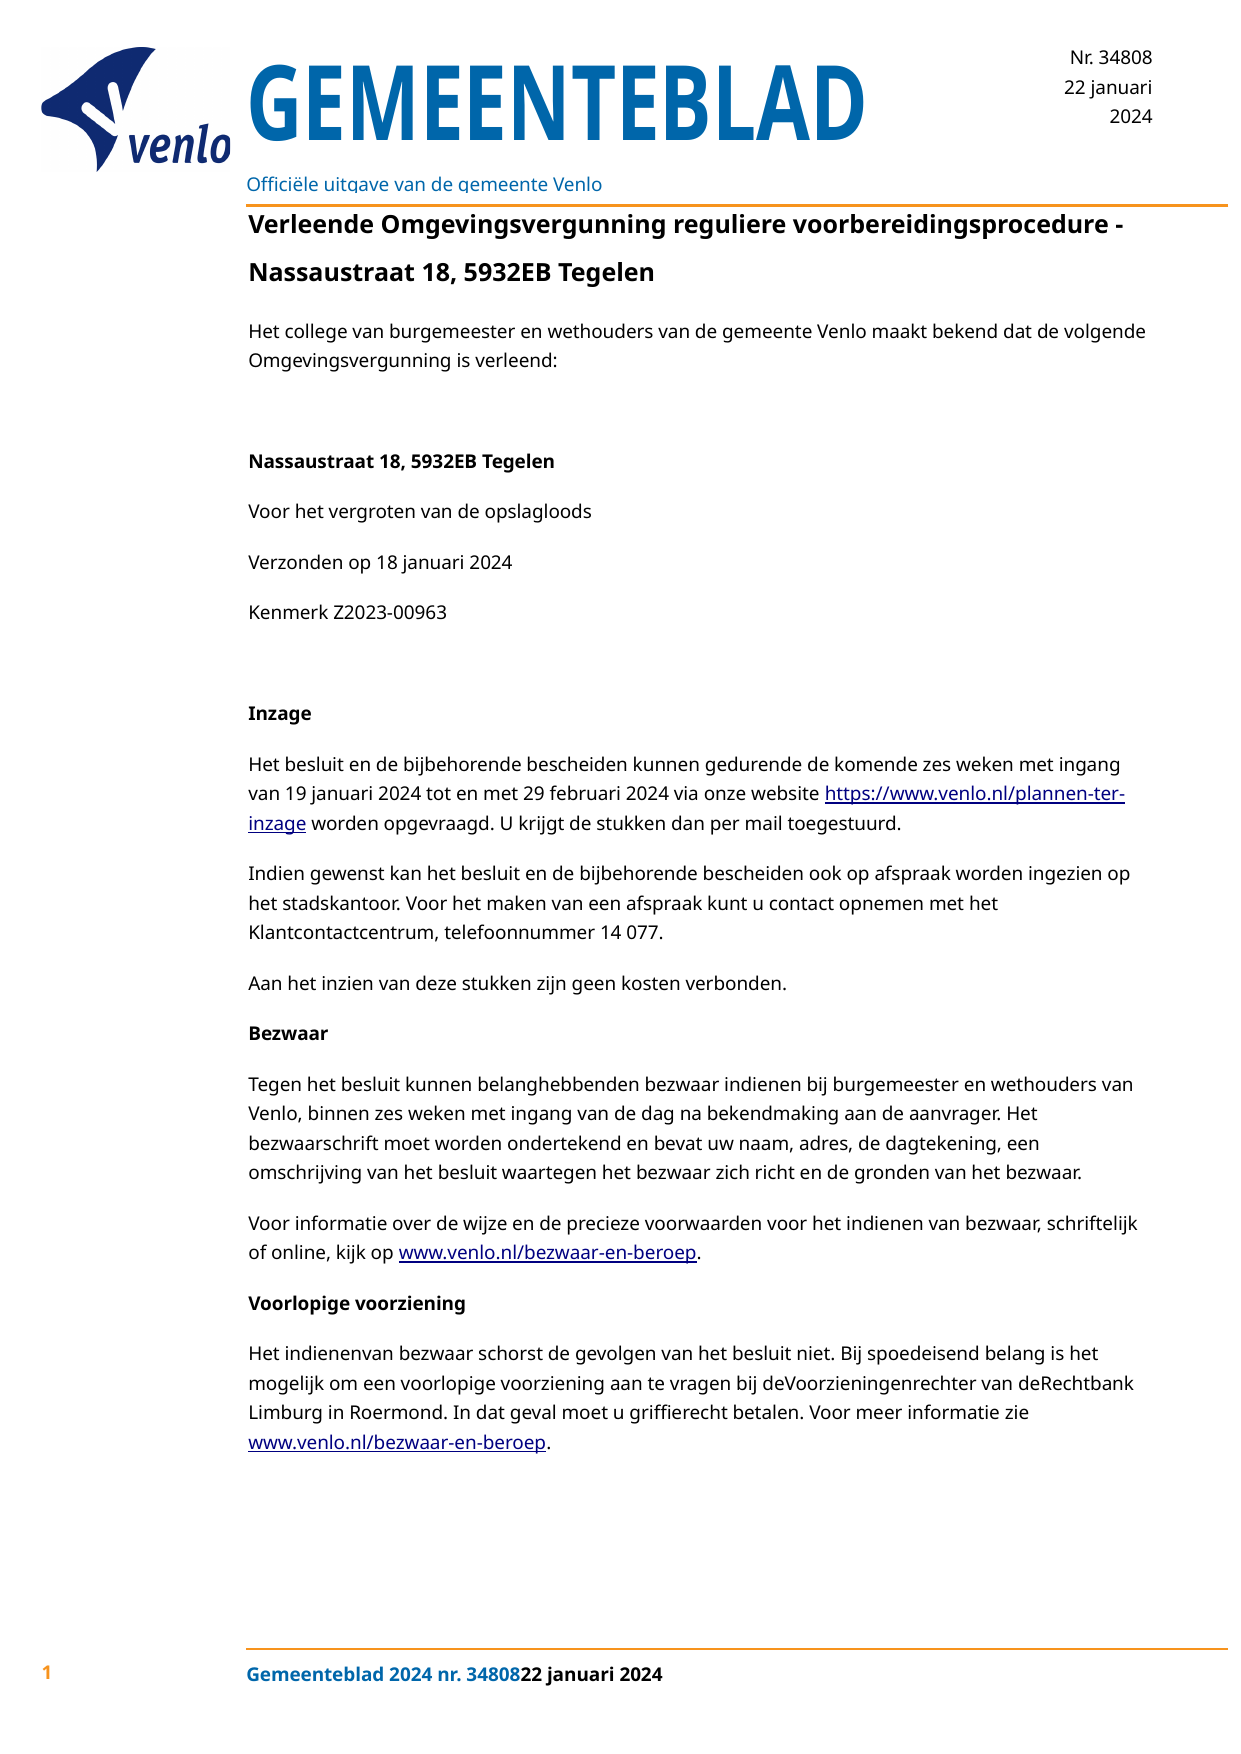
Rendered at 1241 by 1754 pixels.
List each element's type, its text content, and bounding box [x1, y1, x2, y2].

text Kenmerk Z2023-00963 [248, 599, 1152, 625]
text Voor het vergroten van de opslagloods [248, 499, 1152, 524]
text Verleende Omgevingsvergunning reguliere voorbereidingsprocedure - Nassaustraat 18, 5932EB Tegelen [248, 207, 1152, 288]
text Voorlopige voorziening [248, 1290, 1152, 1316]
picture [41, 47, 231, 172]
text Verzonden op 18 januari 2024 [248, 549, 1152, 575]
text Tegen het besluit kunnen belanghebbenden bezwaar indienen bij burgemeester en wethouders van Venlo, binnen zes weken met ingang van de dag na bekendmaking aan de aanvrager. Het bezwaarschrift moet worden ondertekend en bevat uw naam, adres, de dagtekening, een omschrijving van het besluit waartegen het bezwaar zich richt en de gronden van het bezwaar. [248, 1071, 1152, 1185]
text Het college van burgemeester en wethouders van de gemeente Venlo maakt bekend dat de volgende Omgevingsvergunning is verleend: [248, 318, 1152, 373]
text Het indienenvan bezwaar schorst de gevolgen van het besluit niet. Bij spoedeisend belang is het mogelijk om een voorlopige voorziening aan te vragen bij deVoorzieningenrechter van deRechtbank Limburg in Roermond. In dat geval moet u griffierecht betalen. Voor meer informatie zie www.venlo.nl/bezwaar-en-beroep. [248, 1340, 1152, 1455]
text Aan het inzien van deze stukken zijn geen kosten verbonden. [248, 970, 1152, 996]
text Inzage [248, 700, 1152, 726]
text Bezwaar [248, 1020, 1152, 1046]
text Indien gewenst kan het besluit en de bijbehorende bescheiden ook op afspraak worden ingezien op het stadskantoor. Voor het maken van een afspraak kunt u contact opnemen met het Klantcontactcentrum, telefoonnummer 14 077. [248, 860, 1152, 945]
text Het besluit en de bijbehorende bescheiden kunnen gedurende de komende zes weken met ingang van 19 januari 2024 tot en met 29 februari 2024 via onze website https://www.venlo.nl/plannen-ter-inzage worden opgevraagd. U krijgt de stukken dan per mail toegestuurd. [248, 751, 1152, 836]
text Nassaustraat 18, 5932EB Tegelen [248, 448, 1152, 474]
text Voor informatie over de wijze en de precieze voorwaarden voor het indienen van bezwaar, schriftelijk of online, kijk op www.venlo.nl/bezwaar-en-beroep. [248, 1210, 1152, 1265]
